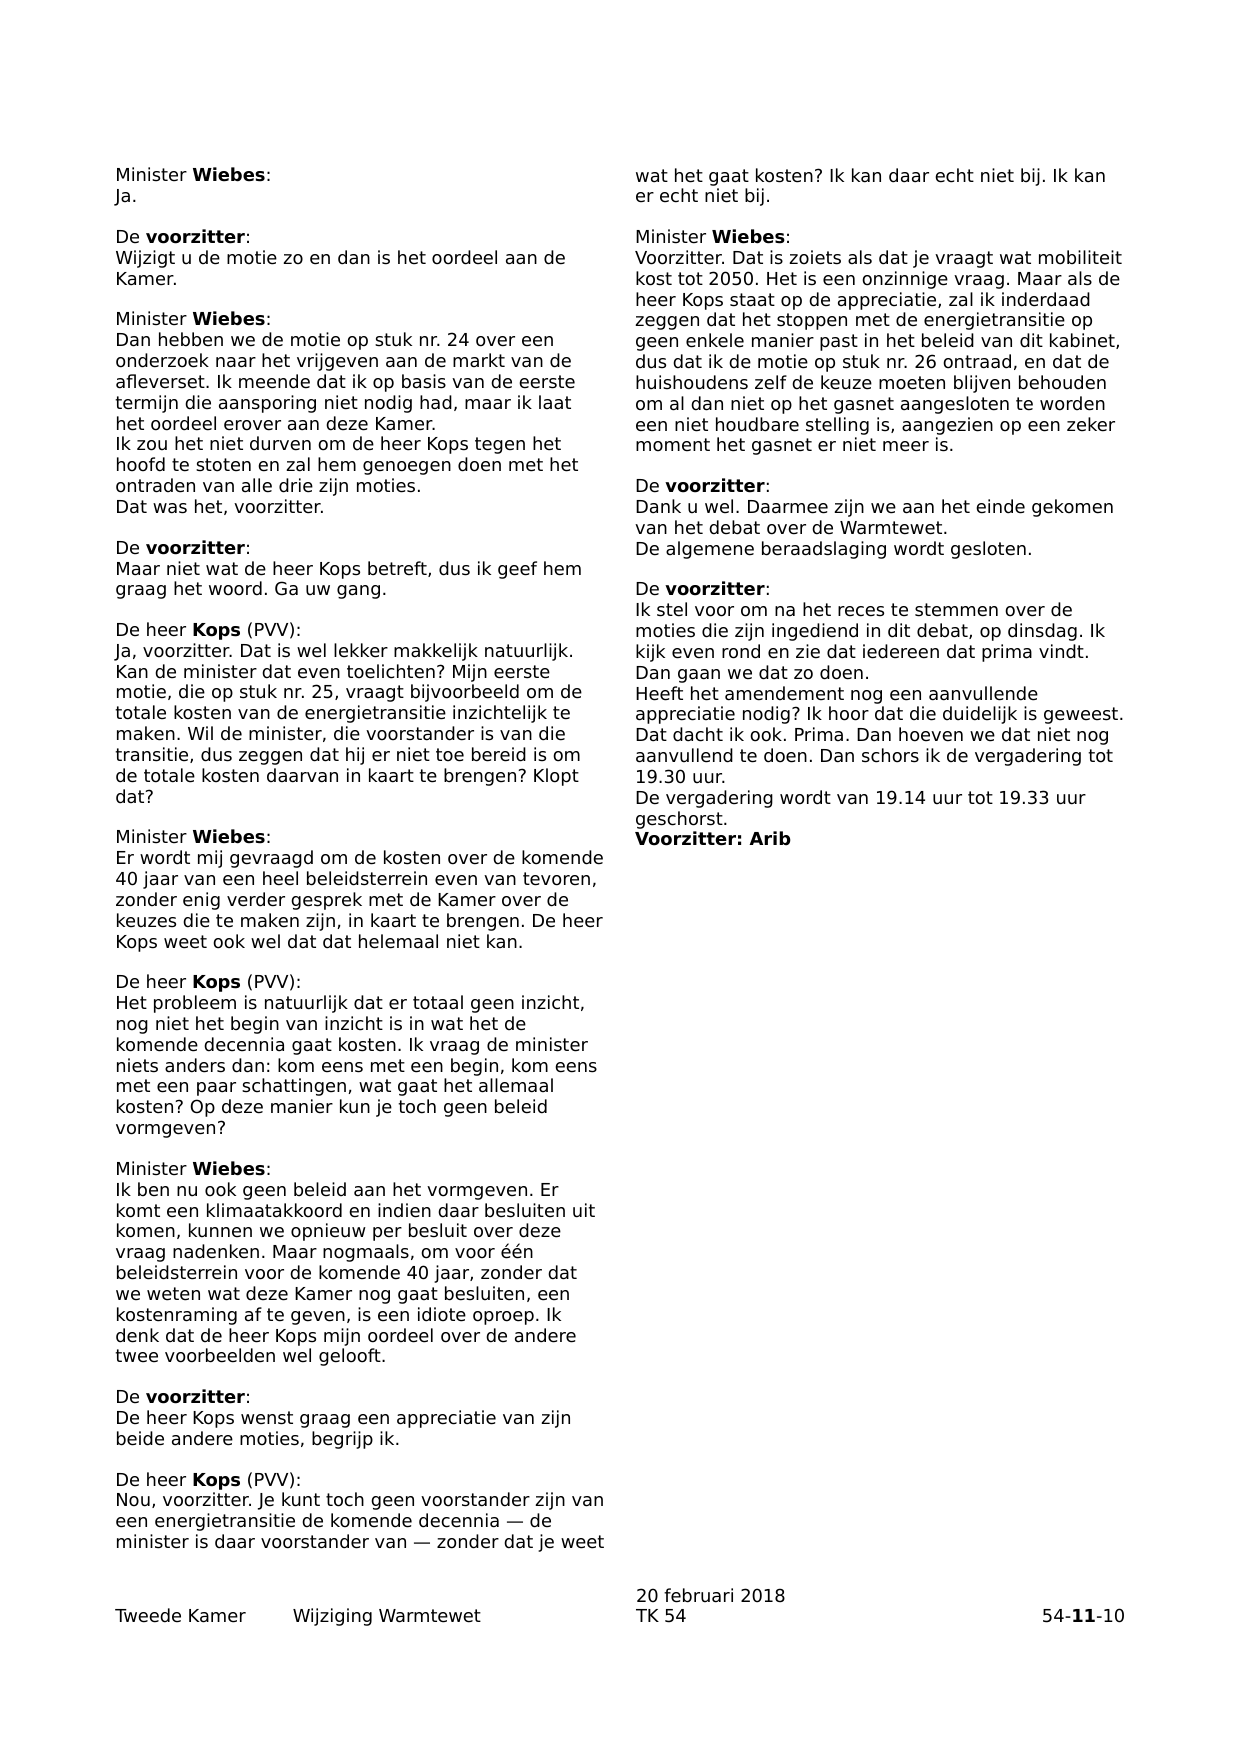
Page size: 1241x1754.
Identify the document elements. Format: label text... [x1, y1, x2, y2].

text Voorzitter. Dat is zoiets als dat je vraagt wat mobiliteit kost tot 2050. Het is een onzinnige vraag. Maar als de heer Kops staat op de appreciatie, zal ik inderdaad zeggen dat het stoppen met de energietransitie op geen enkele manier past in het beleid van dit kabinet, dus dat ik de motie op stuk nr. 26 ontraad, en dat de huishoudens zelf de keuze moeten blijven behouden om al dan niet op het gasnet aangesloten te worden een niet houdbare stelling is, aangezien op een zeker moment het gasnet er niet meer is. [635, 248, 1125, 456]
text Wijzigt u de motie zo en dan is het oordeel aan de Kamer. [115, 248, 605, 289]
text De voorzitter: [115, 227, 605, 248]
text Dank u wel. Daarmee zijn we aan het einde gekomen van het debat over de Warmtewet. [635, 497, 1125, 538]
text Maar niet wat de heer Kops betreft, dus ik geef hem graag het woord. Ga uw gang. [115, 558, 605, 600]
text Ik zou het niet durven om de heer Kops tegen het hoofd te stoten en zal hem genoegen doen met het ontraden van alle drie zijn moties. [115, 434, 605, 497]
text Voorzitter: Arib [635, 829, 1125, 850]
text Minister Wiebes: [115, 165, 605, 186]
text wat het gaat kosten? Ik kan daar echt niet bij. Ik kan er echt niet bij. [635, 165, 1125, 207]
text Dan hebben we de motie op stuk nr. 24 over een onderzoek naar het vrijgeven aan de markt van de afleverset. Ik meende dat ik op basis van de eerste termijn die aansporing niet nodig had, maar ik laat het oordeel erover aan deze Kamer. [115, 330, 605, 434]
text Het probleem is natuurlijk dat er totaal geen inzicht, nog niet het begin van inzicht is in wat het de komende decennia gaat kosten. Ik vraag de minister niets anders dan: kom eens met een begin, kom eens met een paar schattingen, wat gaat het allemaal kosten? Op deze manier kun je toch geen beleid vormgeven? [115, 993, 605, 1139]
text De vergadering wordt van 19.14 uur tot 19.33 uur geschorst. [635, 787, 1125, 829]
text Ik stel voor om na het reces te stemmen over de moties die zijn ingediend in dit debat, op dinsdag. Ik kijk even rond en zie dat iedereen dat prima vindt. Dan gaan we dat zo doen. [635, 600, 1125, 683]
text Minister Wiebes: [635, 227, 1125, 248]
text De voorzitter: [115, 1387, 605, 1408]
text Dat was het, voorzitter. [115, 497, 605, 517]
text De heer Kops (PVV): [115, 972, 605, 993]
text Ja, voorzitter. Dat is wel lekker makkelijk natuurlijk. Kan de minister dat even toelichten? Mijn eerste motie, die op stuk nr. 25, vraagt bijvoorbeeld om de totale kosten van de energietransitie inzichtelijk te maken. Wil de minister, die voorstander is van die transitie, dus zeggen dat hij er niet toe bereid is om de totale kosten daarvan in kaart te brengen? Klopt dat? [115, 641, 605, 807]
text Minister Wiebes: [115, 1159, 605, 1179]
text Ja. [115, 186, 605, 207]
text De heer Kops (PVV): [115, 620, 605, 641]
text Heeft het amendement nog een aanvullende appreciatie nodig? Ik hoor dat die duidelijk is geweest. Dat dacht ik ook. Prima. Dan hoeven we dat niet nog aanvullend te doen. Dan schors ik de vergadering tot 19.30 uur. [635, 683, 1125, 787]
text Ik ben nu ook geen beleid aan het vormgeven. Er komt een klimaatakkoord en indien daar besluiten uit komen, kunnen we opnieuw per besluit over deze vraag nadenken. Maar nogmaals, om voor één beleidsterrein voor de komende 40 jaar, zonder dat we weten wat deze Kamer nog gaat besluiten, een kostenraming af te geven, is een idiote oproep. Ik denk dat de heer Kops mijn oordeel over de andere twee voorbeelden wel gelooft. [115, 1179, 605, 1367]
text Minister Wiebes: [115, 827, 605, 848]
text De voorzitter: [115, 537, 605, 558]
text De heer Kops wenst graag een appreciatie van zijn beide andere moties, begrijp ik. [115, 1408, 605, 1449]
text Er wordt mij gevraagd om de kosten over de komende 40 jaar van een heel beleidsterrein even van tevoren, zonder enig verder gesprek met de Kamer over de keuzes die te maken zijn, in kaart te brengen. De heer Kops weet ook wel dat dat helemaal niet kan. [115, 848, 605, 952]
text De voorzitter: [635, 476, 1125, 497]
text Nou, voorzitter. Je kunt toch geen voorstander zijn van een energietransitie de komende decennia — de minister is daar voorstander van — zonder dat je weet [115, 1490, 605, 1553]
text Minister Wiebes: [115, 309, 605, 330]
text De algemene beraadslaging wordt gesloten. [635, 538, 1125, 559]
text De heer Kops (PVV): [115, 1469, 605, 1490]
text De voorzitter: [635, 579, 1125, 600]
